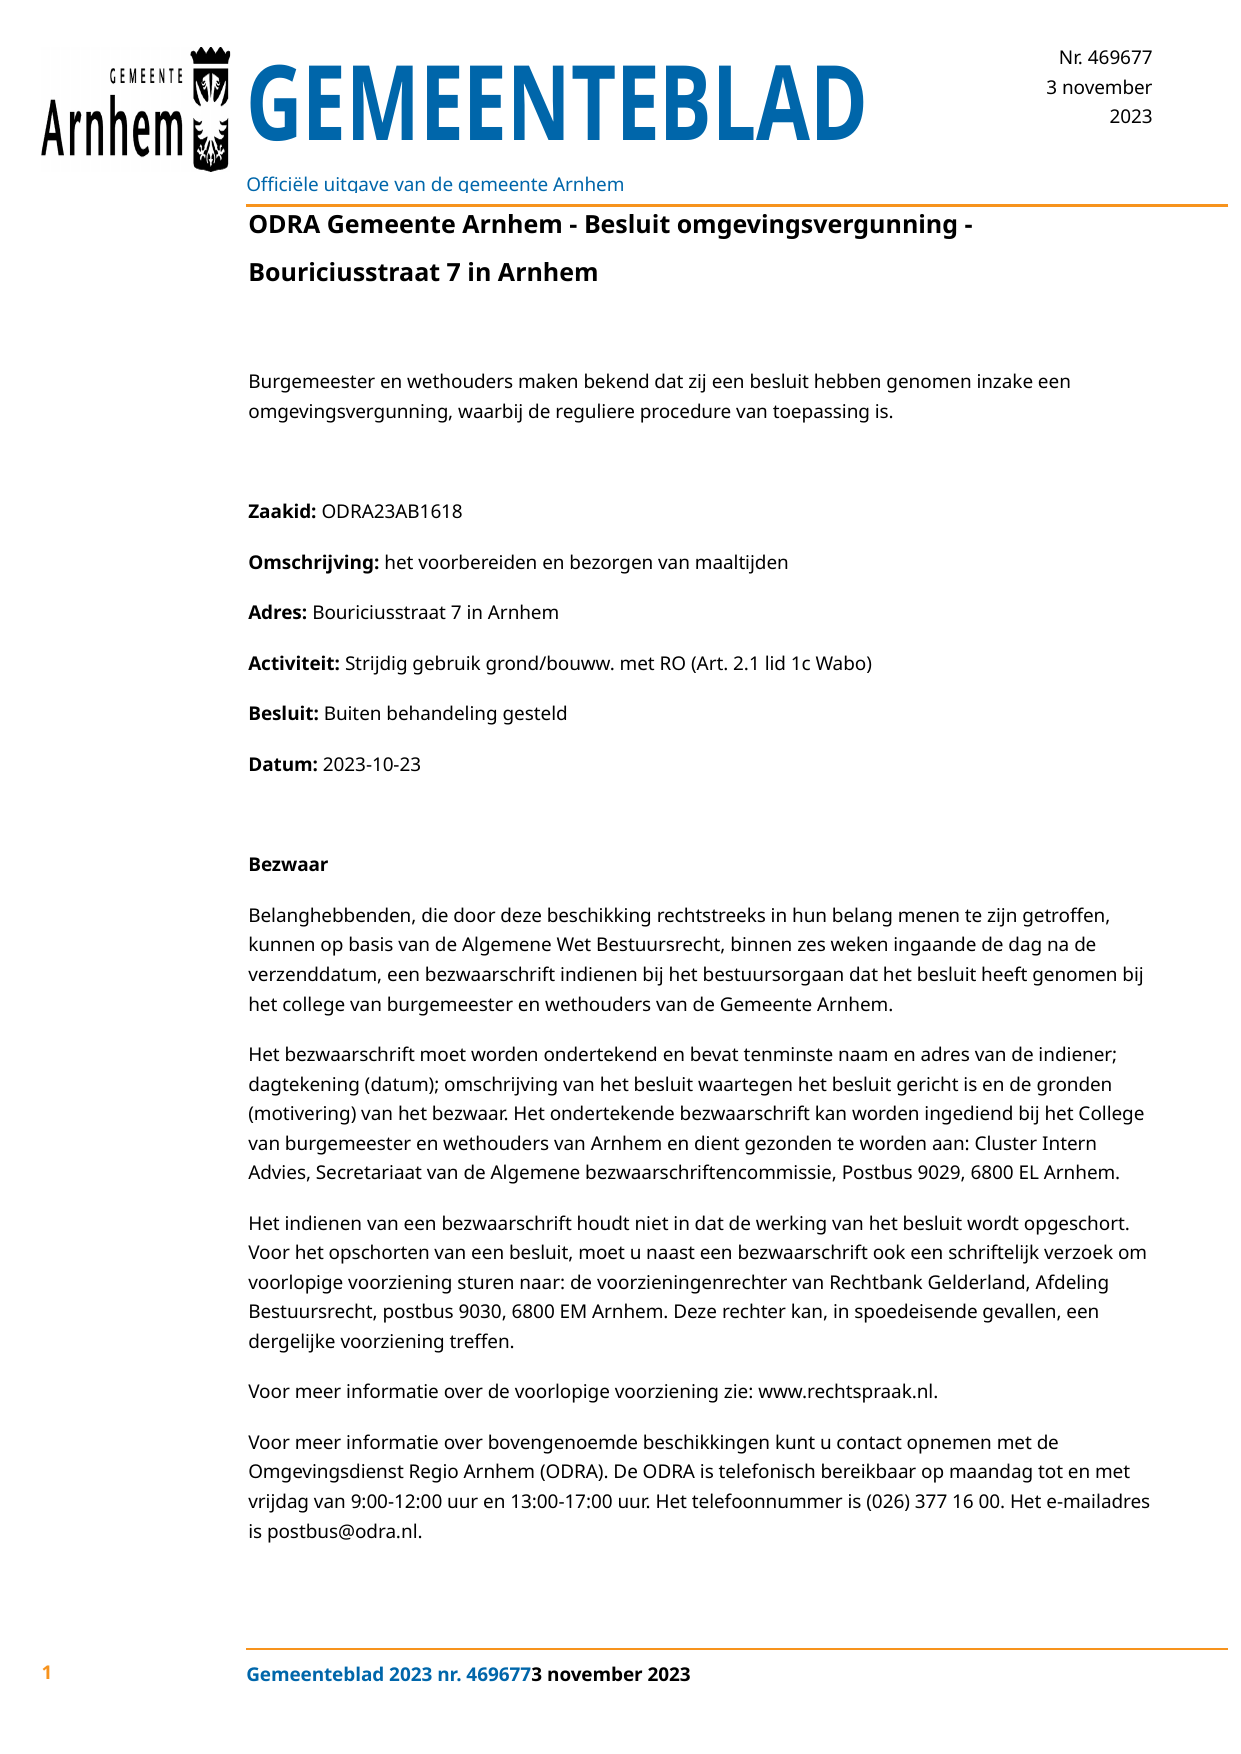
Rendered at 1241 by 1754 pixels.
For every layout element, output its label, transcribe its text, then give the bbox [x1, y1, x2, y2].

text Zaakid: ODRA23AB1618 [248, 499, 1152, 524]
text Besluit: Buiten behandeling gesteld [248, 700, 1152, 726]
text Datum: 2023-10-23 [248, 751, 1152, 777]
picture [41, 47, 231, 172]
text Voor meer informatie over bovengenoemde beschikkingen kunt u contact opnemen met de Omgevingsdienst Regio Arnhem (ODRA). De ODRA is telefonisch bereikbaar op maandag tot en met vrijdag van 9:00-12:00 uur en 13:00-17:00 uur. Het telefoonnummer is (026) 377 16 00. Het e-mailadres is postbus@odra.nl. [248, 1429, 1152, 1544]
text Belanghebbenden, die door deze beschikking rechtstreeks in hun belang menen te zijn getroffen, kunnen op basis van de Algemene Wet Bestuursrecht, binnen zes weken ingaande de dag na de verzenddatum, een bezwaarschrift indienen bij het bestuursorgaan dat het besluit heeft genomen bij het college van burgemeester en wethouders van de Gemeente Arnhem. [248, 902, 1152, 1017]
text Burgemeester en wethouders maken bekend dat zij een besluit hebben genomen inzake een omgevingsvergunning, waarbij de reguliere procedure van toepassing is. [248, 368, 1152, 424]
text Het indienen van een bezwaarschrift houdt niet in dat de werking van het besluit wordt opgeschort. Voor het opschorten van een besluit, moet u naast een bezwaarschrift ook een schriftelijk verzoek om voorlopige voorziening sturen naar: de voorzieningenrechter van Rechtbank Gelderland, Afdeling Bestuursrecht, postbus 9030, 6800 EM Arnhem. Deze rechter kan, in spoedeisende gevallen, een dergelijke voorziening treffen. [248, 1210, 1152, 1354]
text Voor meer informatie over de voorlopige voorziening zie: www.rechtspraak.nl. [248, 1379, 1152, 1404]
text Adres: Bouriciusstraat 7 in Arnhem [248, 599, 1152, 625]
text ODRA Gemeente Arnhem - Besluit omgevingsvergunning - Bouriciusstraat 7 in Arnhem [248, 207, 1152, 288]
text Bezwaar [248, 852, 1152, 877]
text Het bezwaarschrift moet worden ondertekend en bevat tenminste naam en adres van de indiener; dagtekening (datum); omschrijving van het besluit waartegen het besluit gericht is en de gronden (motivering) van het bezwaar. Het ondertekende bezwaarschrift kan worden ingediend bij het College van burgemeester en wethouders van Arnhem en dient gezonden te worden aan: Cluster Intern Advies, Secretariaat van de Algemene bezwaarschriftencommissie, Postbus 9029, 6800 EL Arnhem. [248, 1041, 1152, 1185]
text Omschrijving: het voorbereiden en bezorgen van maaltijden [248, 549, 1152, 575]
text Activiteit: Strijdig gebruik grond/bouww. met RO (Art. 2.1 lid 1c Wabo) [248, 650, 1152, 676]
